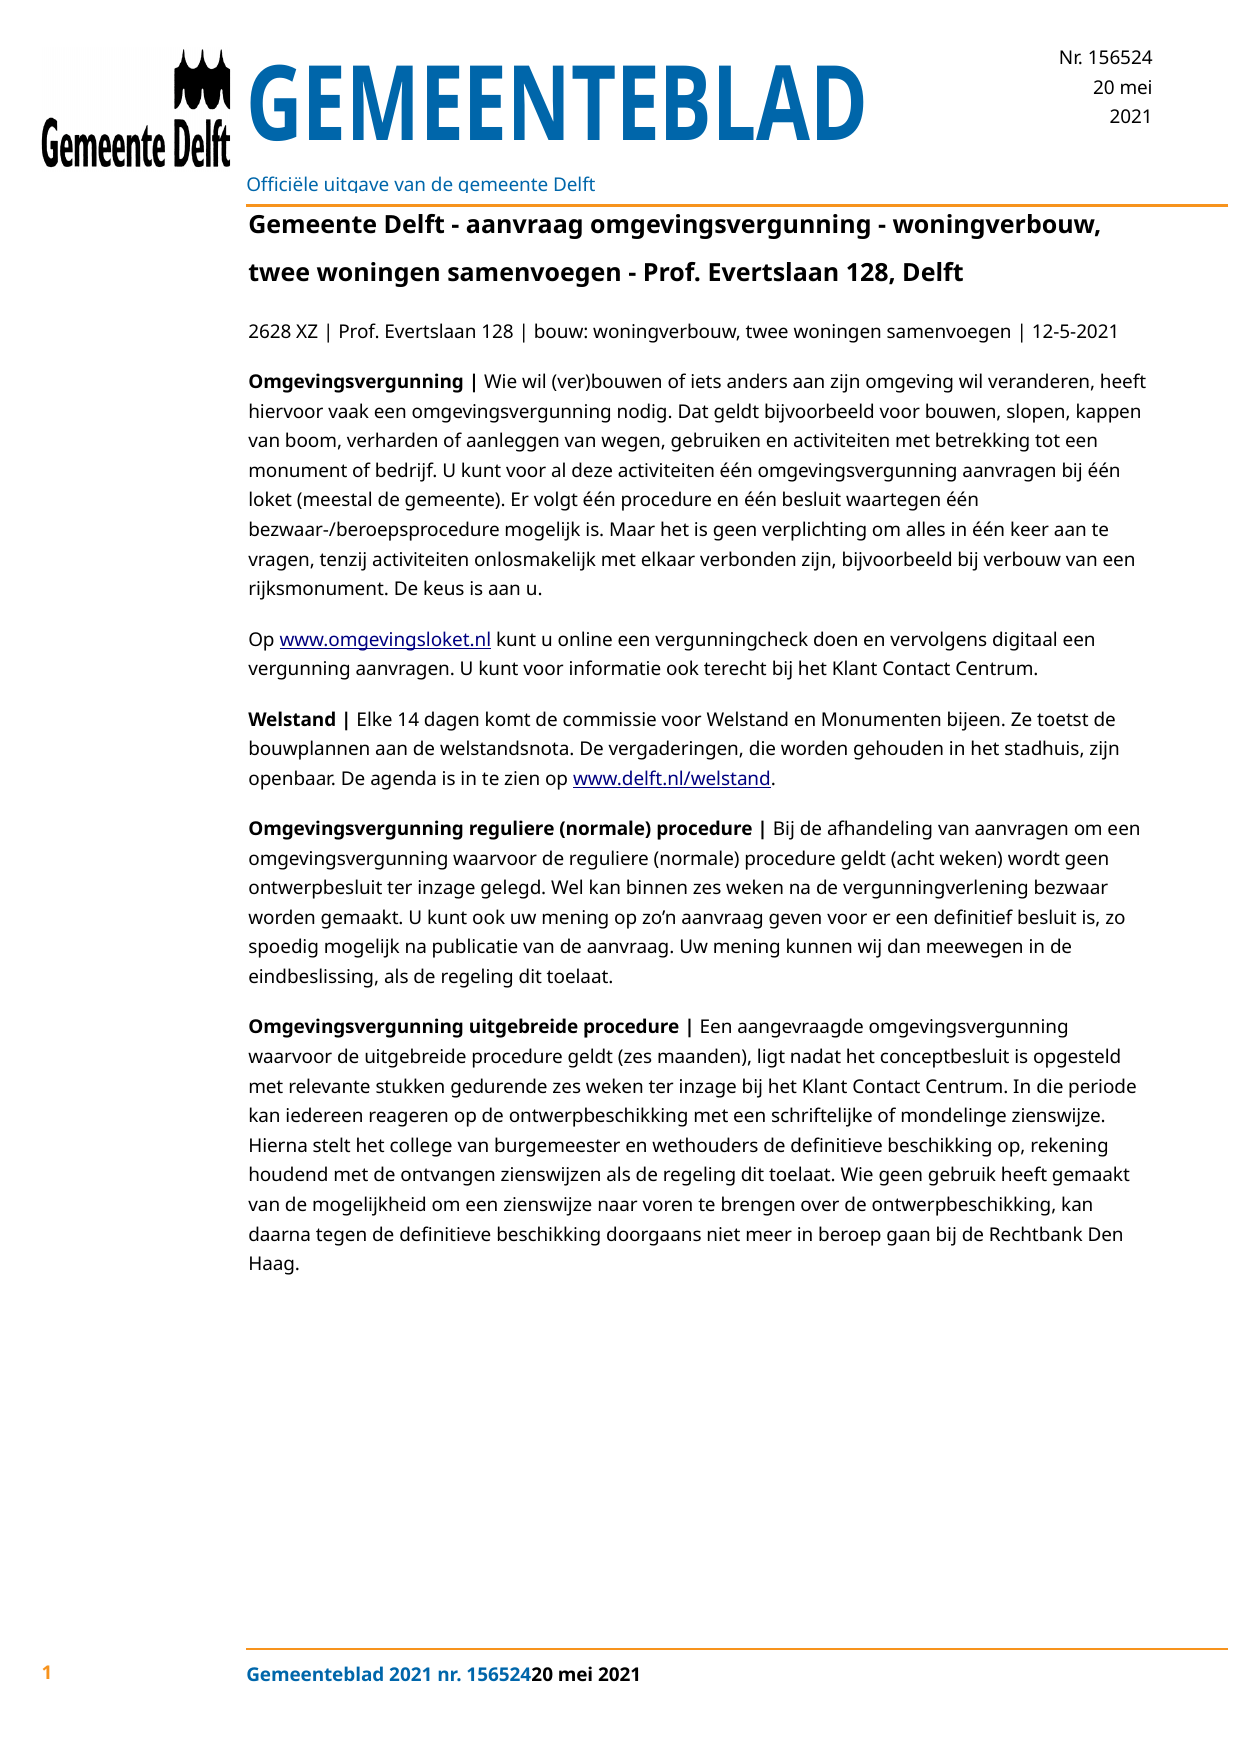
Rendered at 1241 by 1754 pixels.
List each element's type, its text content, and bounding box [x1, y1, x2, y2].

text Op www.omgevingsloket.nl kunt u online een vergunningcheck doen en vervolgens digitaal een vergunning aanvragen. U kunt voor informatie ook terecht bij het Klant Contact Centrum. [248, 626, 1152, 681]
text Welstand | Elke 14 dagen komt de commissie voor Welstand en Monumenten bijeen. Ze toetst de bouwplannen aan de welstandsnota. De vergaderingen, die worden gehouden in het stadhuis, zijn openbaar. De agenda is in te zien op www.delft.nl/welstand. [248, 706, 1152, 791]
picture [41, 47, 231, 172]
text Omgevingsvergunning uitgebreide procedure | Een aangevraagde omgevingsvergunning waarvoor de uitgebreide procedure geldt (zes maanden), ligt nadat het conceptbesluit is opgesteld met relevante stukken gedurende zes weken ter inzage bij het Klant Contact Centrum. In die periode kan iedereen reageren op de ontwerpbeschikking met een schriftelijke of mondelinge zienswijze. Hierna stelt het college van burgemeester en wethouders de definitieve beschikking op, rekening houdend met de ontvangen zienswijzen als de regeling dit toelaat. Wie geen gebruik heeft gemaakt van de mogelijkheid om een zienswijze naar voren te brengen over de ontwerpbeschikking, kan daarna tegen de definitieve beschikking doorgaans niet meer in beroep gaan bij de Rechtbank Den Haag. [248, 1014, 1152, 1276]
text Omgevingsvergunning | Wie wil (ver)bouwen of iets anders aan zijn omgeving wil veranderen, heeft hiervoor vaak een omgevingsvergunning nodig. Dat geldt bijvoorbeeld voor bouwen, slopen, kappen van boom, verharden of aanleggen van wegen, gebruiken en activiteiten met betrekking tot een monument of bedrijf. U kunt voor al deze activiteiten één omgevingsvergunning aanvragen bij één loket (meestal de gemeente). Er volgt één procedure en één besluit waartegen één bezwaar-/beroepsprocedure mogelijk is. Maar het is geen verplichting om alles in één keer aan te vragen, tenzij activiteiten onlosmakelijk met elkaar verbonden zijn, bijvoorbeeld bij verbouw van een rijksmonument. De keus is aan u. [248, 368, 1152, 601]
text 2628 XZ | Prof. Evertslaan 128 | bouw: woningverbouw, twee woningen samenvoegen | 12-5-2021 [248, 318, 1152, 344]
text Gemeente Delft - aanvraag omgevingsvergunning - woningverbouw, twee woningen samenvoegen - Prof. Evertslaan 128, Delft [248, 207, 1152, 288]
text Omgevingsvergunning reguliere (normale) procedure | Bij de afhandeling van aanvragen om een omgevingsvergunning waarvoor de reguliere (normale) procedure geldt (acht weken) wordt geen ontwerpbesluit ter inzage gelegd. Wel kan binnen zes weken na de vergunningverlening bezwaar worden gemaakt. U kunt ook uw mening op zo’n aanvraag geven voor er een definitief besluit is, zo spoedig mogelijk na publicatie van de aanvraag. Uw mening kunnen wij dan meewegen in de eindbeslissing, als de regeling dit toelaat. [248, 815, 1152, 989]
